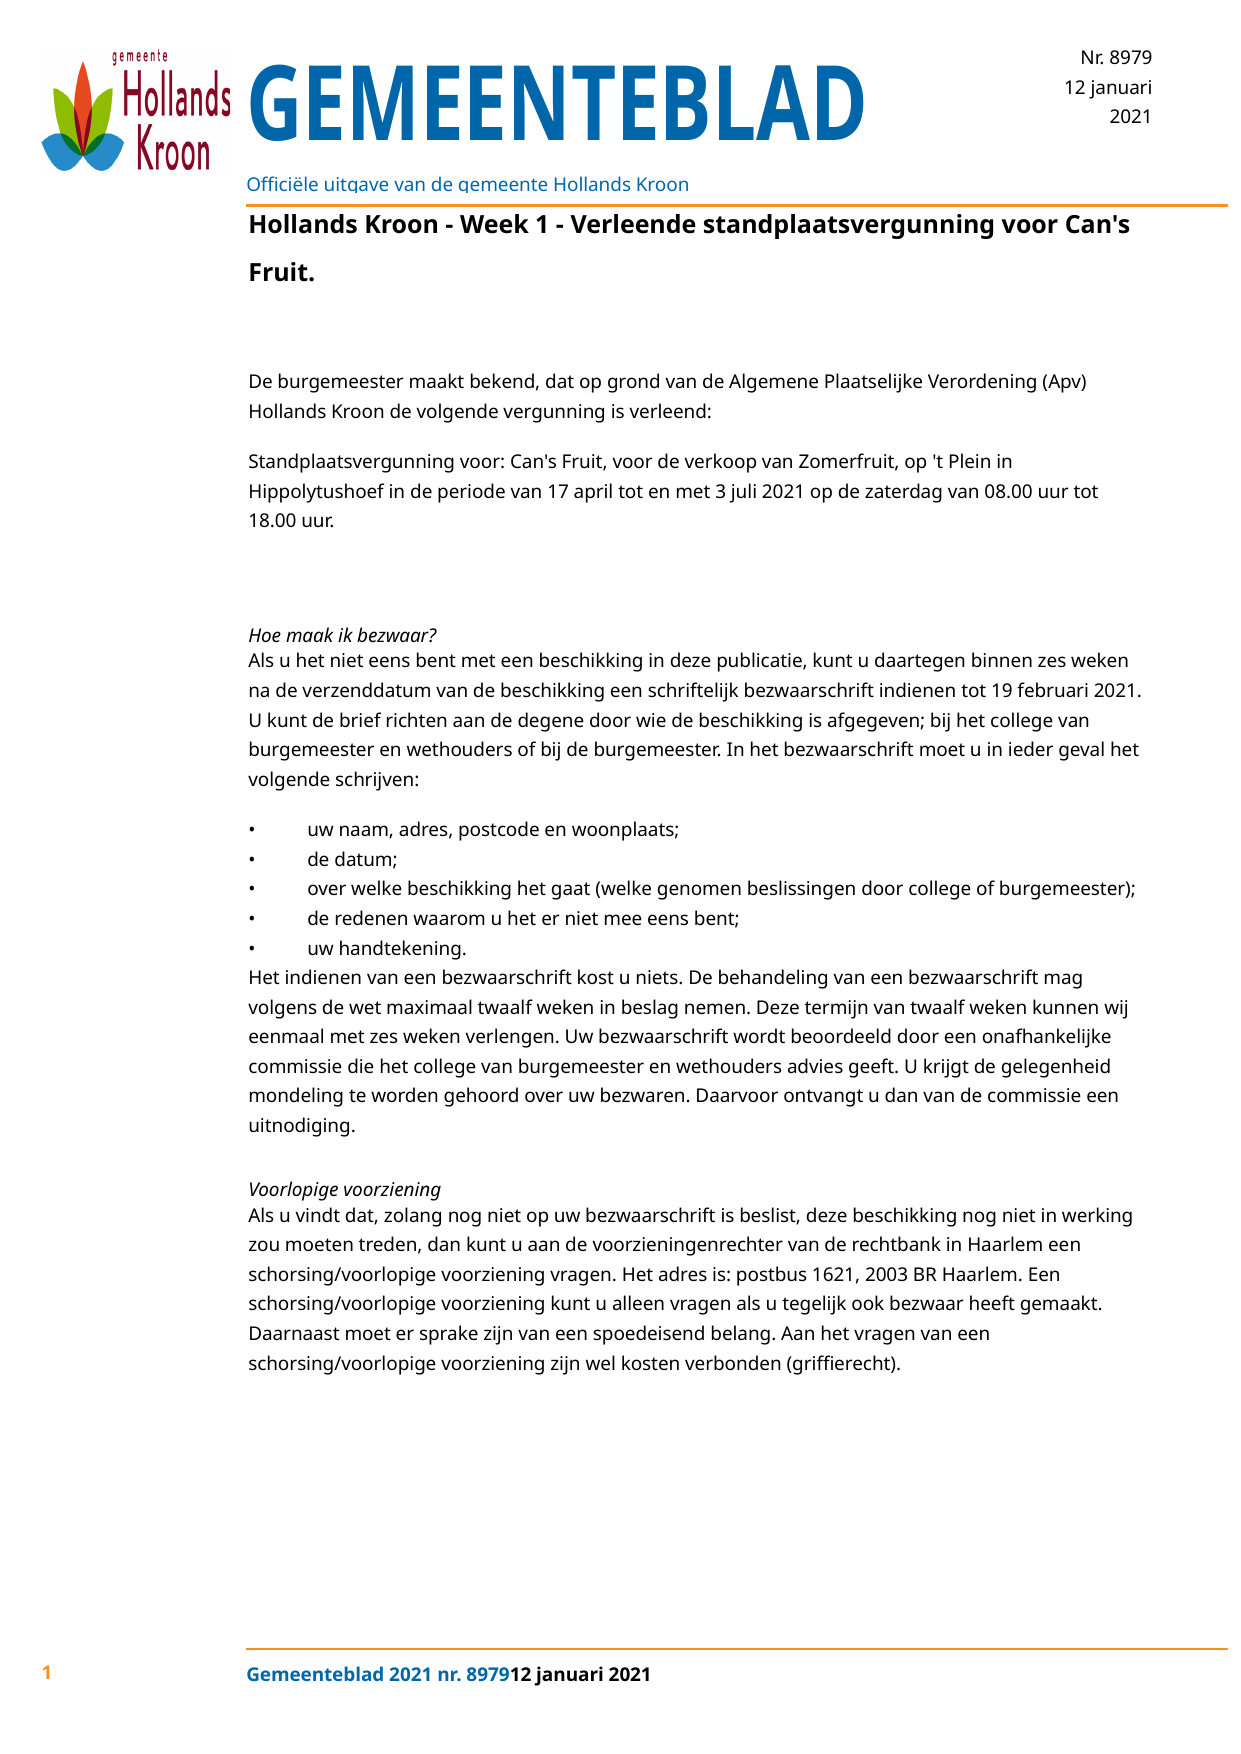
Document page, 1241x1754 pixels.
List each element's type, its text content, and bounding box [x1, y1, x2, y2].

list de redenen waarom u het er niet mee eens bent; [248, 905, 1152, 931]
list de datum; [248, 846, 1152, 872]
text Als u het niet eens bent met een beschikking in deze publicatie, kunt u daartegen binnen zes weken na de verzenddatum van de beschikking een schriftelijk bezwaarschrift indienen tot 19 februari 2021. U kunt de brief richten aan de degene door wie de beschikking is afgegeven; bij het college van burgemeester en wethouders of bij de burgemeester. In het bezwaarschrift moet u in ieder geval het volgende schrijven: [248, 648, 1152, 792]
list uw naam, adres, postcode en woonplaats; [248, 816, 1152, 842]
text Voorlopige voorziening [248, 1176, 1152, 1202]
text Hoe maak ik bezwaar? [248, 622, 1152, 648]
picture [41, 47, 231, 172]
text Standplaatsvergunning voor: Can's Fruit, voor de verkoop van Zomerfruit, op 't Plein in Hippolytushoef in de periode van 17 april tot en met 3 juli 2021 op de zaterdag van 08.00 uur tot 18.00 uur. [248, 448, 1152, 533]
text Hollands Kroon - Week 1 - Verleende standplaatsvergunning voor Can's Fruit. [248, 207, 1152, 288]
list uw handtekening. [248, 935, 1152, 960]
text Als u vindt dat, zolang nog niet op uw bezwaarschrift is beslist, deze beschikking nog niet in werking zou moeten treden, dan kunt u aan de voorzieningenrechter van de rechtbank in Haarlem een schorsing/voorlopige voorziening vragen. Het adres is: postbus 1621, 2003 BR Haarlem. Een schorsing/voorlopige voorziening kunt u alleen vragen als u tegelijk ook bezwaar heeft gemaakt. Daarnaast moet er sprake zijn van een spoedeisend belang. Aan het vragen van een schorsing/voorlopige voorziening zijn wel kosten verbonden (griffierecht). [248, 1202, 1152, 1376]
text Het indienen van een bezwaarschrift kost u niets. De behandeling van een bezwaarschrift mag volgens de wet maximaal twaalf weken in beslag nemen. Deze termijn van twaalf weken kunnen wij eenmaal met zes weken verlengen. Uw bezwaarschrift wordt beoordeeld door een onafhankelijke commissie die het college van burgemeester en wethouders advies geeft. U krijgt de gelegenheid mondeling te worden gehoord over uw bezwaren. Daarvoor ontvangt u dan van de commissie een uitnodiging. [248, 964, 1152, 1138]
text De burgemeester maakt bekend, dat op grond van de Algemene Plaatselijke Verordening (Apv) Hollands Kroon de volgende vergunning is verleend: [248, 368, 1152, 424]
list over welke beschikking het gaat (welke genomen beslissingen door college of burgemeester); [248, 876, 1152, 901]
